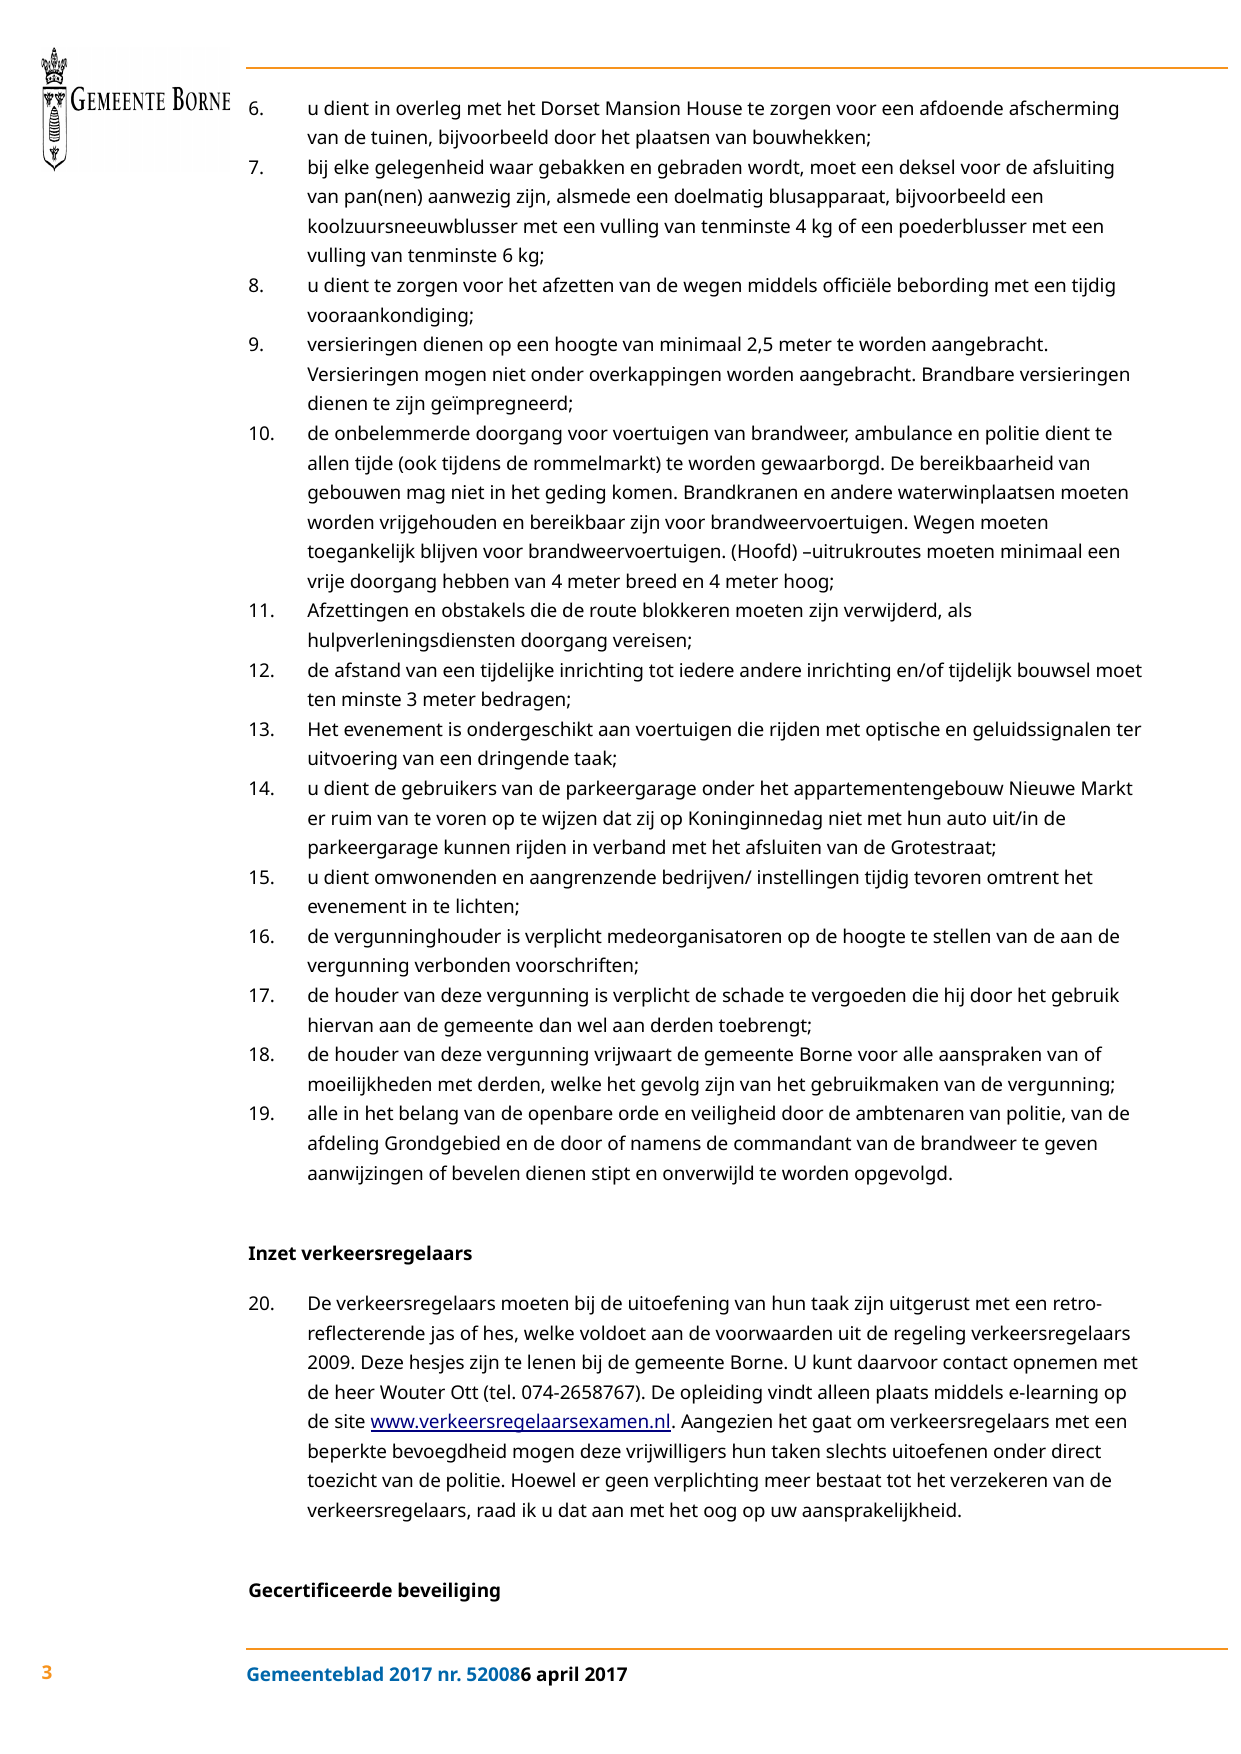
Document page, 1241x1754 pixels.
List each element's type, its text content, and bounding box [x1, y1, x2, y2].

list bij elke gelegenheid waar gebakken en gebraden wordt, moet een deksel voor de afsluiting van pan(nen) aanwezig zijn, alsmede een doelmatig blusapparaat, bijvoorbeeld een koolzuursneeuwblusser met een vulling van tenminste 4 kg of een poederblusser met een vulling van tenminste 6 kg; [248, 154, 1152, 268]
list Het evenement is ondergeschikt aan voertuigen die rijden met optische en geluidssignalen ter uitvoering van een dringende taak; [248, 716, 1152, 771]
list De verkeersregelaars moeten bij de uitoefening van hun taak zijn uitgerust met een retro-reflecterende jas of hes, welke voldoet aan de voorwaarden uit de regeling verkeersregelaars 2009. Deze hesjes zijn te lenen bij de gemeente Borne. U kunt daarvoor contact opnemen met de heer Wouter Ott (tel. 074-2658767). De opleiding vindt alleen plaats middels e-learning op de site www.verkeersregelaarsexamen.nl. Aangezien het gaat om verkeersregelaars met een beperkte bevoegdheid mogen deze vrijwilligers hun taken slechts uitoefenen onder direct toezicht van de politie. Hoewel er geen verplichting meer bestaat tot het verzekeren van de verkeersregelaars, raad ik u dat aan met het oog op uw aansprakelijkheid. [248, 1290, 1152, 1523]
list alle in het belang van de openbare orde en veiligheid door de ambtenaren van politie, van de afdeling Grondgebied en de door of namens de commandant van de brandweer te geven aanwijzingen of bevelen dienen stipt en onverwijld te worden opgevolgd. [248, 1101, 1152, 1186]
list de afstand van een tijdelijke inrichting tot iedere andere inrichting en/of tijdelijk bouwsel moet ten minste 3 meter bedragen; [248, 657, 1152, 712]
list u dient te zorgen voor het afzetten van de wegen middels officiële bebording met een tijdig vooraankondiging; [248, 272, 1152, 328]
list de onbelemmerde doorgang voor voertuigen van brandweer, ambulance en politie dient te allen tijde (ook tijdens de rommelmarkt) te worden gewaarborgd. De bereikbaarheid van gebouwen mag niet in het geding komen. Brandkranen en andere waterwinplaatsen moeten worden vrijgehouden en bereikbaar zijn voor brandweervoertuigen. Wegen moeten toegankelijk blijven voor brandweervoertuigen. (Hoofd) –uitrukroutes moeten minimaal een vrije doorgang hebben van 4 meter breed en 4 meter hoog; [248, 420, 1152, 594]
list u dient in overleg met het Dorset Mansion House te zorgen voor een afdoende afscherming van de tuinen, bijvoorbeeld door het plaatsen van bouwhekken; [248, 95, 1152, 150]
list de houder van deze vergunning vrijwaart de gemeente Borne voor alle aanspraken van of moeilijkheden met derden, welke het gevolg zijn van het gebruikmaken van de vergunning; [248, 1041, 1152, 1097]
text Inzet verkeersregelaars [248, 1240, 1152, 1266]
list Afzettingen en obstakels die de route blokkeren moeten zijn verwijderd, als hulpverleningsdiensten doorgang vereisen; [248, 598, 1152, 653]
text Gecertificeerde beveiliging [248, 1577, 1152, 1603]
list de houder van deze vergunning is verplicht de schade te vergoeden die hij door het gebruik hiervan aan de gemeente dan wel aan derden toebrengt; [248, 982, 1152, 1038]
list de vergunninghouder is verplicht medeorganisatoren op de hoogte te stellen van de aan de vergunning verbonden voorschriften; [248, 923, 1152, 978]
list u dient omwonenden en aangrenzende bedrijven/ instellingen tijdig tevoren omtrent het evenement in te lichten; [248, 864, 1152, 919]
list u dient de gebruikers van de parkeergarage onder het appartementengebouw Nieuwe Markt er ruim van te voren op te wijzen dat zij op Koninginnedag niet met hun auto uit/in de parkeergarage kunnen rijden in verband met het afsluiten van de Grotestraat; [248, 775, 1152, 860]
list versieringen dienen op een hoogte van minimaal 2,5 meter te worden aangebracht. Versieringen mogen niet onder overkappingen worden aangebracht. Brandbare versieringen dienen te zijn geïmpregneerd; [248, 331, 1152, 416]
picture [41, 47, 231, 172]
